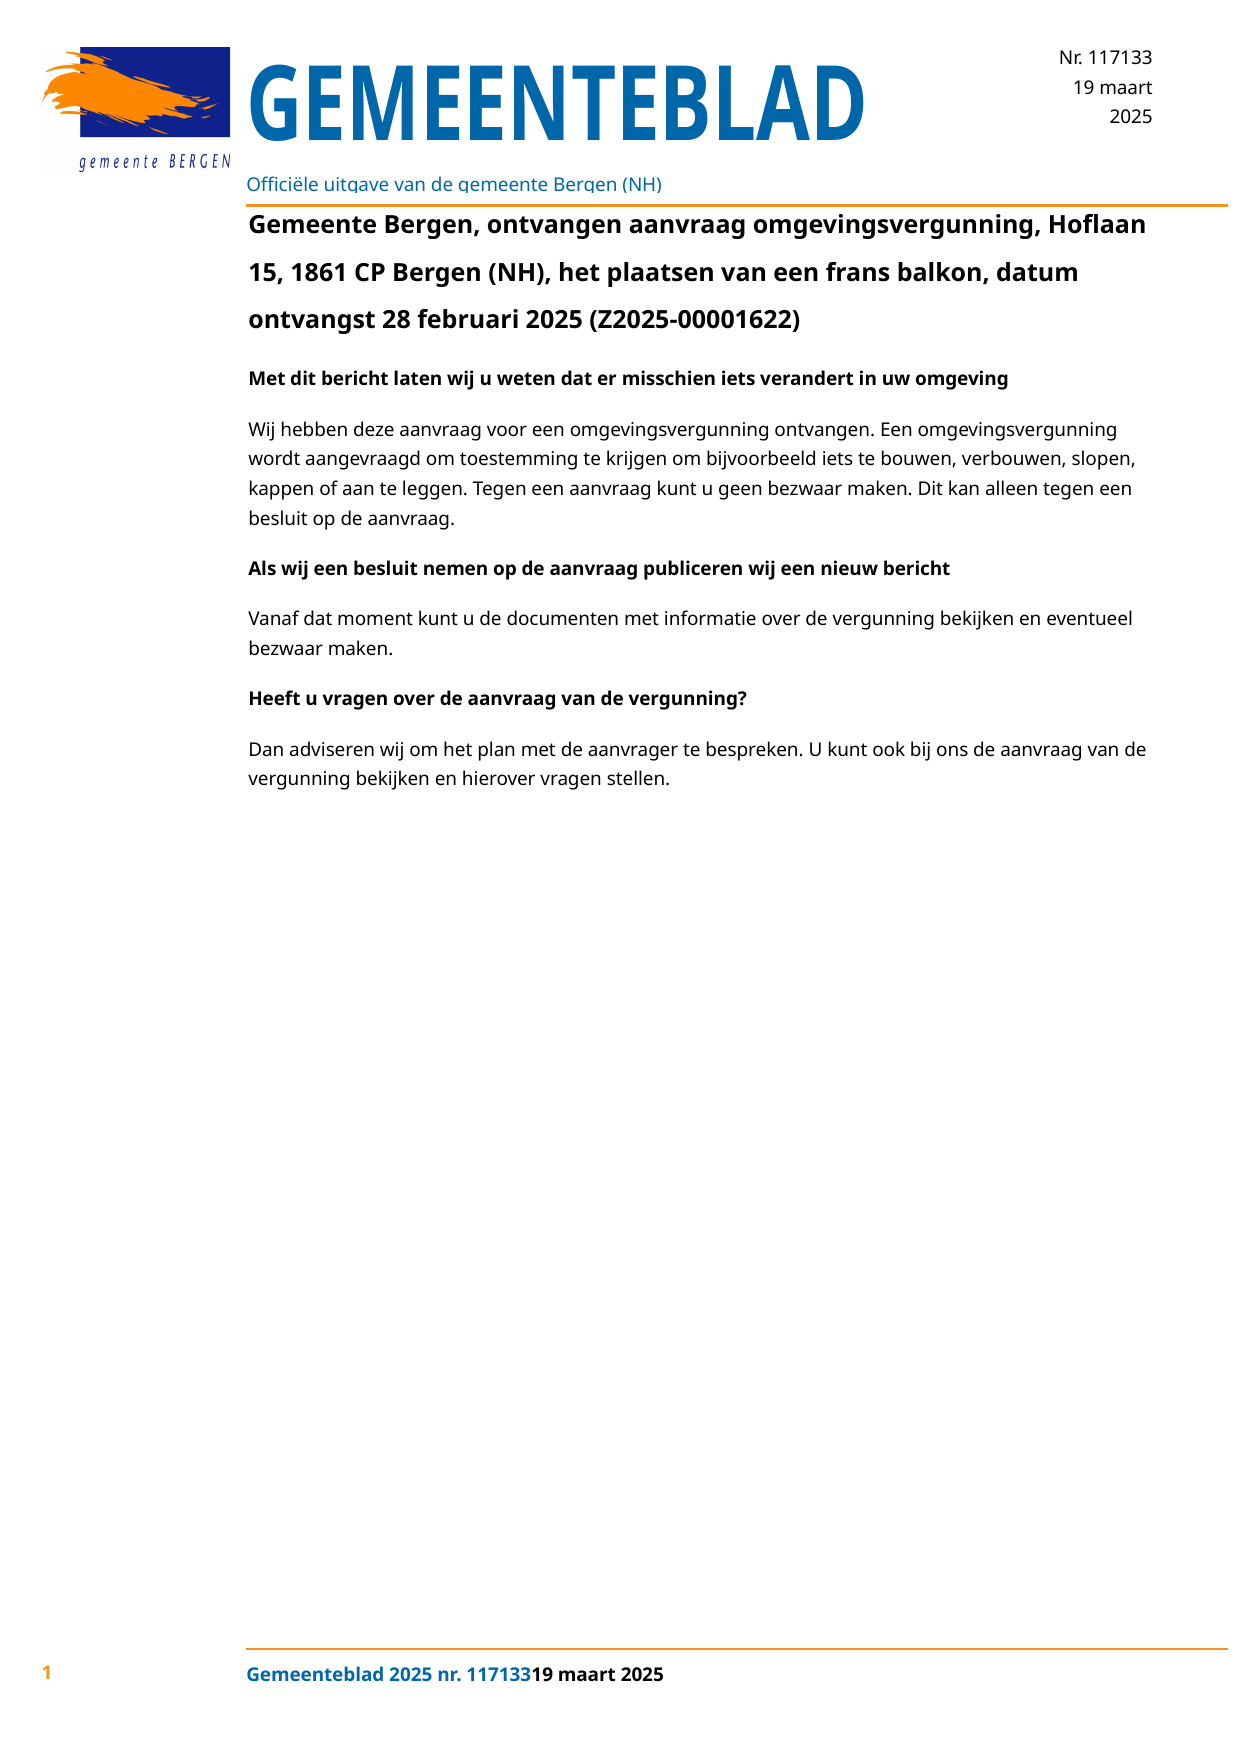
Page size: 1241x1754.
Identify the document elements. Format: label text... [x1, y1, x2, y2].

picture [41, 47, 231, 172]
text Met dit bericht laten wij u weten dat er misschien iets verandert in uw omgeving [248, 366, 1152, 391]
text Als wij een besluit nemen op de aanvraag publiceren wij een nieuw bericht [248, 555, 1152, 581]
text Dan adviseren wij om het plan met de aanvrager te bespreken. U kunt ook bij ons de aanvraag van de vergunning bekijken en hierover vragen stellen. [248, 736, 1152, 791]
text Wij hebben deze aanvraag voor een omgevingsvergunning ontvangen. Een omgevingsvergunning wordt aangevraagd om toestemming te krijgen om bijvoorbeeld iets te bouwen, verbouwen, slopen, kappen of aan te leggen. Tegen een aanvraag kunt u geen bezwaar maken. Dit kan alleen tegen een besluit op de aanvraag. [248, 416, 1152, 530]
text Gemeente Bergen, ontvangen aanvraag omgevingsvergunning, Hoflaan 15, 1861 CP Bergen (NH), het plaatsen van een frans balkon, datum ontvangst 28 februari 2025 (Z2025-00001622) [248, 207, 1152, 336]
text Vanaf dat moment kunt u de documenten met informatie over de vergunning bekijken en eventueel bezwaar maken. [248, 606, 1152, 661]
text Heeft u vragen over de aanvraag van de vergunning? [248, 686, 1152, 711]
